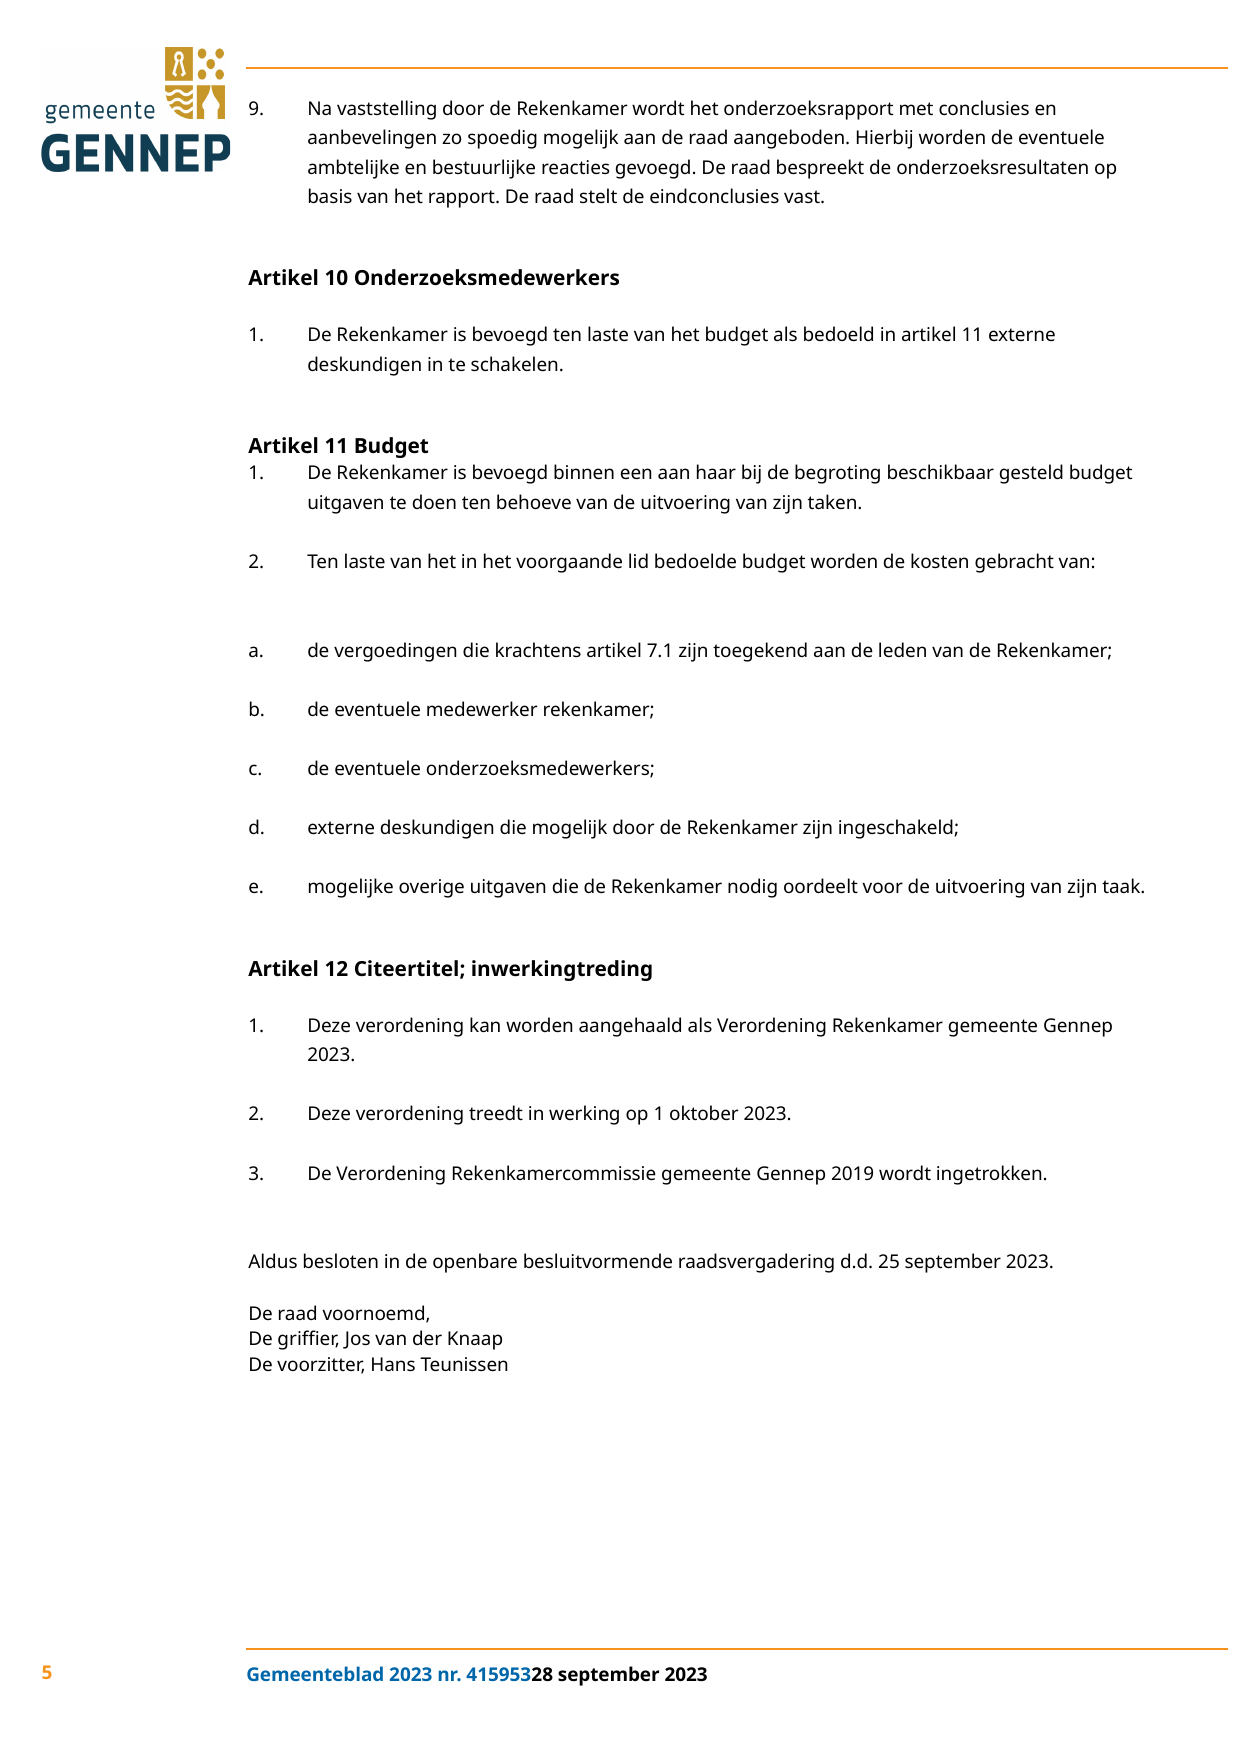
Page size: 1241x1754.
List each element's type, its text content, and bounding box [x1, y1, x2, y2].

text Artikel 11 Budget [248, 431, 1152, 459]
list De Verordening Rekenkamercommissie gemeente Gennep 2019 wordt ingetrokken. [248, 1160, 1152, 1185]
list Ten laste van het in het voorgaande lid bedoelde budget worden de kosten gebracht van: [248, 548, 1152, 574]
text Aldus besloten in de openbare besluitvormende raadsvergadering d.d. 25 september 2023. [248, 1248, 1152, 1274]
list De Rekenkamer is bevoegd binnen een aan haar bij de begroting beschikbaar gesteld budget uitgaven te doen ten behoeve van de uitvoering van zijn taken. [248, 459, 1152, 515]
list Deze verordening treedt in werking op 1 oktober 2023. [248, 1101, 1152, 1126]
text De griffier, Jos van der Knaap [248, 1326, 1152, 1351]
text De raad voornoemd, [248, 1300, 1152, 1326]
list de vergoedingen die krachtens artikel 7.1 zijn toegekend aan de leden van de Rekenkamer; [248, 637, 1152, 663]
text De voorzitter, Hans Teunissen [248, 1351, 1152, 1377]
list mogelijke overige uitgaven die de Rekenkamer nodig oordeelt voor de uitvoering van zijn taak. [248, 874, 1152, 899]
list Deze verordening kan worden aangehaald als Verordening Rekenkamer gemeente Gennep 2023. [248, 1012, 1152, 1067]
list de eventuele onderzoeksmedewerkers; [248, 755, 1152, 781]
list de eventuele medewerker rekenkamer; [248, 696, 1152, 722]
list Na vaststelling door de Rekenkamer wordt het onderzoeksrapport met conclusies en aanbevelingen zo spoedig mogelijk aan de raad aangeboden. Hierbij worden de eventuele ambtelijke en bestuurlijke reacties gevoegd. De raad bespreekt de onderzoeksresultaten op basis van het rapport. De raad stelt de eindconclusies vast. [248, 95, 1152, 209]
list externe deskundigen die mogelijk door de Rekenkamer zijn ingeschakeld; [248, 814, 1152, 840]
text Artikel 12 Citeertitel; inwerkingtreding [248, 954, 1152, 982]
text Artikel 10 Onderzoeksmedewerkers [248, 263, 1152, 292]
picture [41, 47, 231, 172]
list De Rekenkamer is bevoegd ten laste van het budget als bedoeld in artikel 11 externe deskundigen in te schakelen. [248, 322, 1152, 377]
